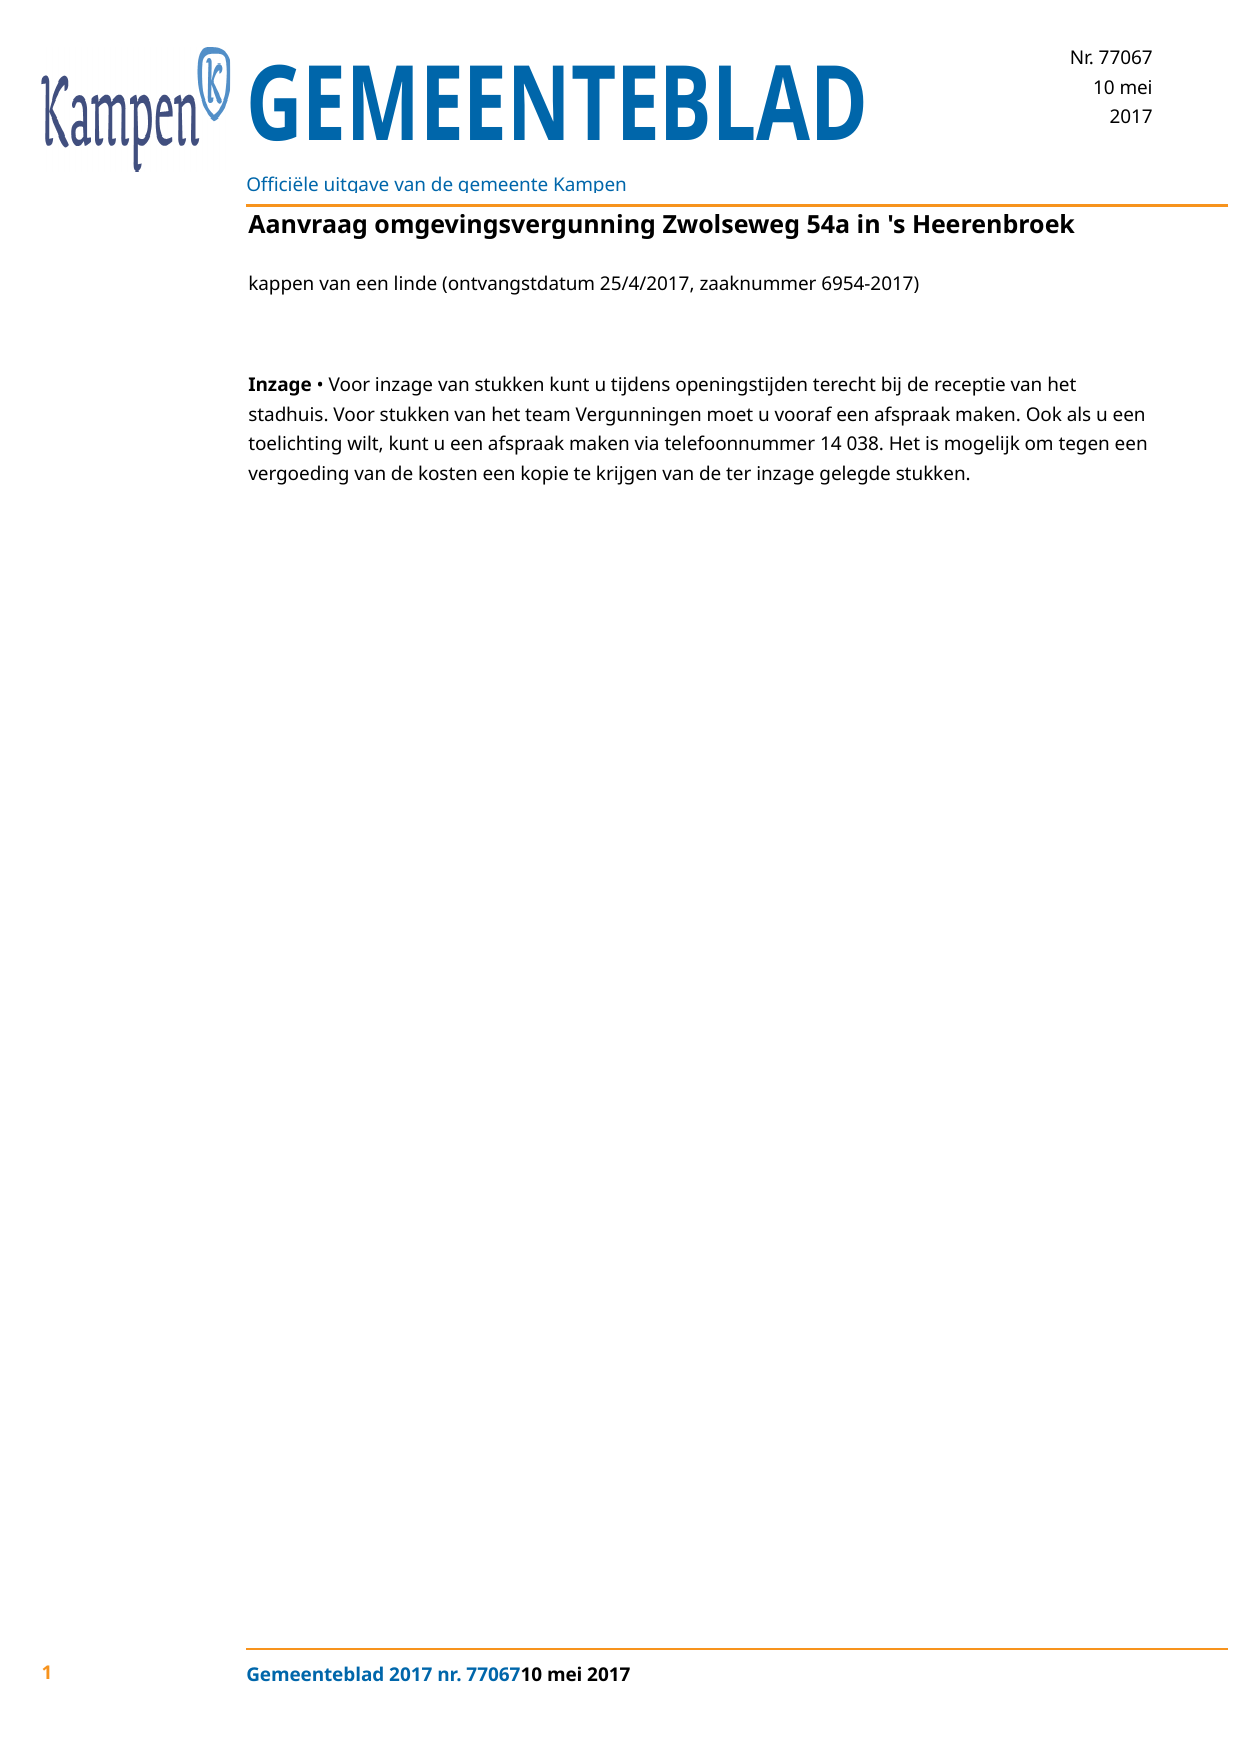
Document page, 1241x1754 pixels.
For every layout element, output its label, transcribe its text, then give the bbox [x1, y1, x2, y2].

text kappen van een linde (ontvangstdatum 25/4/2017, zaaknummer 6954-2017) [248, 270, 1152, 296]
picture [41, 47, 231, 172]
text Aanvraag omgevingsvergunning Zwolseweg 54a in 's Heerenbroek [248, 207, 1152, 241]
text Inzage • Voor inzage van stukken kunt u tijdens openingstijden terecht bij de receptie van het stadhuis. Voor stukken van het team Vergunningen moet u vooraf een afspraak maken. Ook als u een toelichting wilt, kunt u een afspraak maken via telefoonnummer 14 038. Het is mogelijk om tegen een vergoeding van de kosten een kopie te krijgen van de ter inzage gelegde stukken. [248, 371, 1152, 486]
